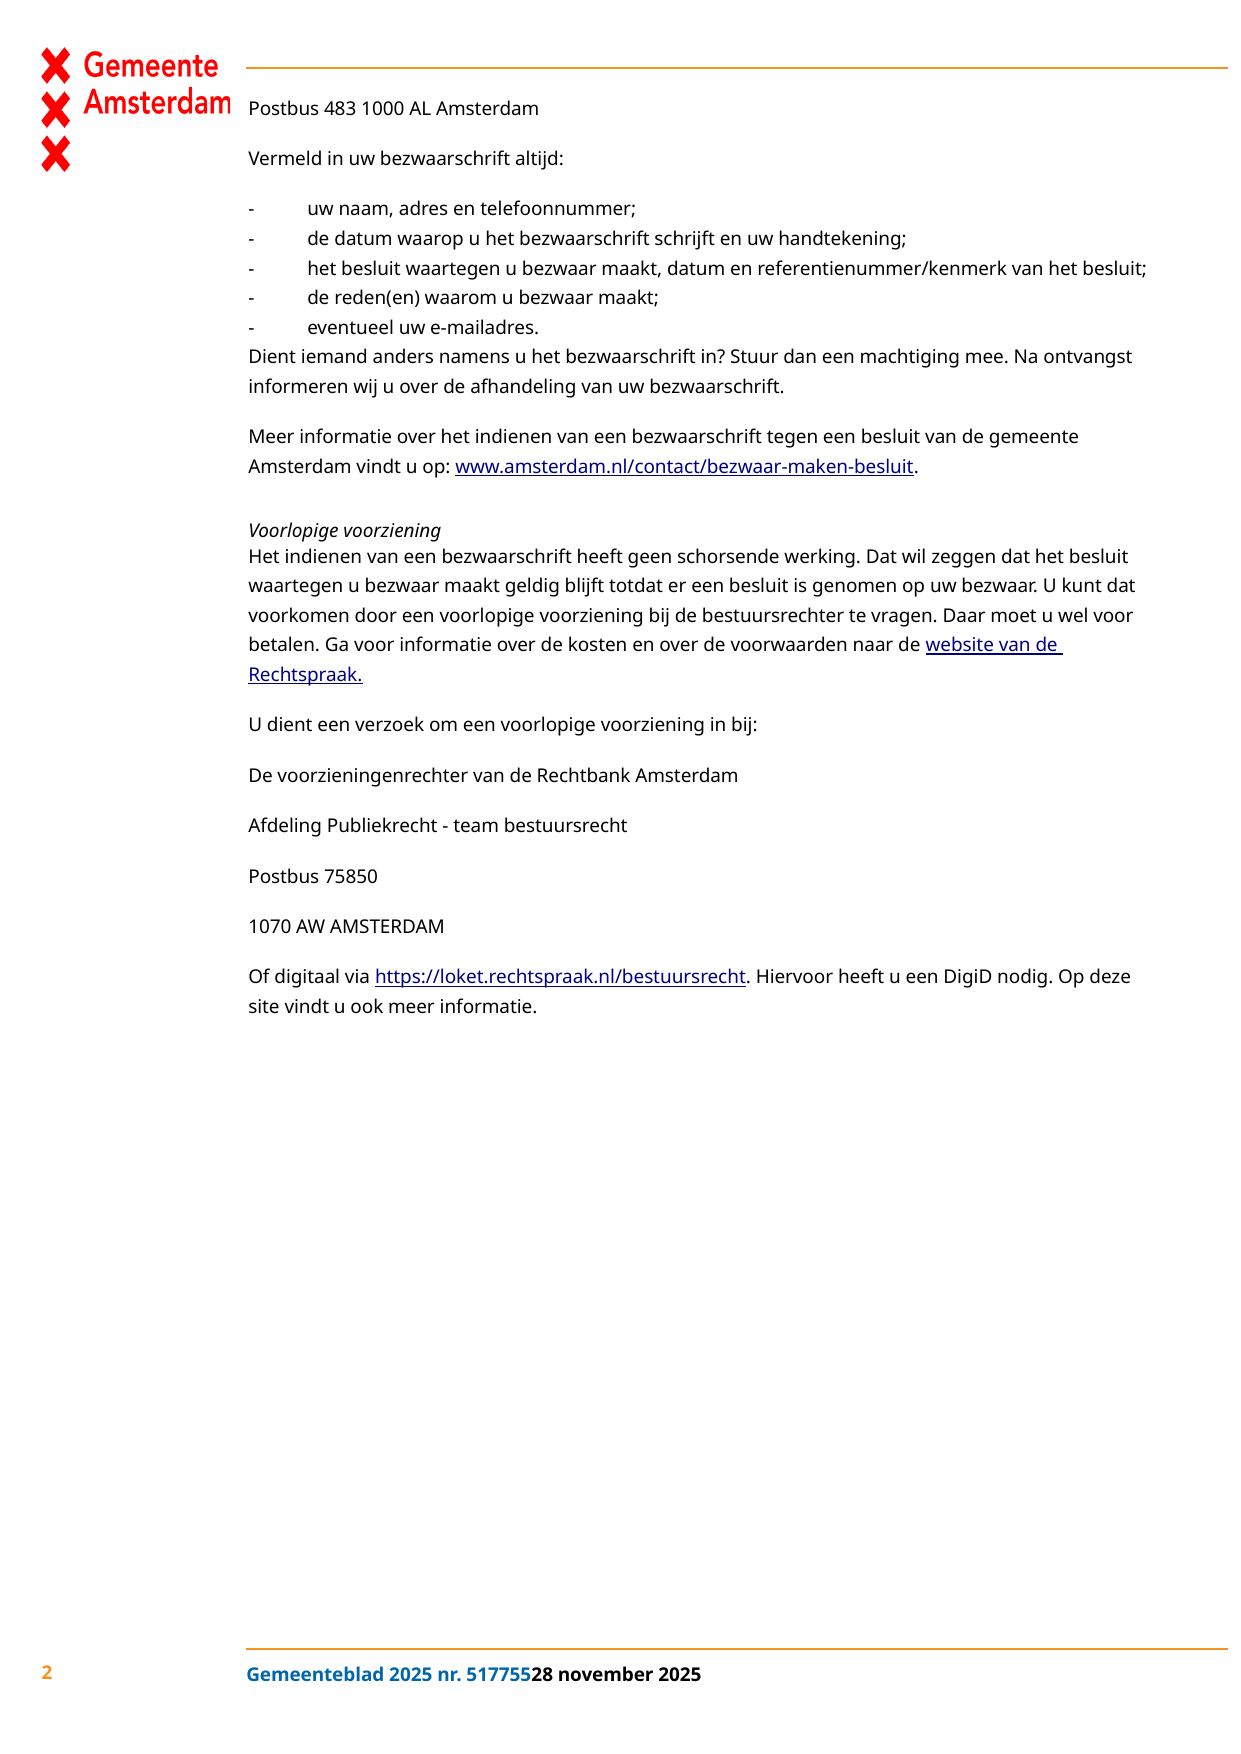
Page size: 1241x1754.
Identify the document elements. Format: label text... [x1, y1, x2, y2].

text Meer informatie over het indienen van een bezwaarschrift tegen een besluit van de gemeente Amsterdam vindt u op: www.amsterdam.nl/contact/bezwaar-maken-besluit. [248, 423, 1152, 479]
text 1070 AW AMSTERDAM [248, 913, 1152, 939]
list eventueel uw e-mailadres. [248, 314, 1152, 340]
text Het indienen van een bezwaarschrift heeft geen schorsende werking. Dat wil zeggen dat het besluit waartegen u bezwaar maakt geldig blijft totdat er een besluit is genomen op uw bezwaar. U kunt dat voorkomen door een voorlopige voorziening bij de bestuursrechter te vragen. Daar moet u wel voor betalen. Ga voor informatie over de kosten en over de voorwaarden naar de website van de Rechtspraak. [248, 543, 1152, 687]
list het besluit waartegen u bezwaar maakt, datum en referentienummer/kenmerk van het besluit; [248, 255, 1152, 281]
picture [41, 47, 231, 172]
text Afdeling Publiekrecht - team bestuursrecht [248, 812, 1152, 838]
text Of digitaal via https://loket.rechtspraak.nl/bestuursrecht. Hiervoor heeft u een DigiD nodig. Op deze site vindt u ook meer informatie. [248, 964, 1152, 1019]
list de reden(en) waarom u bezwaar maakt; [248, 284, 1152, 310]
list uw naam, adres en telefoonnummer; [248, 196, 1152, 221]
text Dient iemand anders namens u het bezwaarschrift in? Stuur dan een machtiging mee. Na ontvangst informeren wij u over de afhandeling van uw bezwaarschrift. [248, 343, 1152, 399]
text Postbus 75850 [248, 863, 1152, 888]
text Vermeld in uw bezwaarschrift altijd: [248, 145, 1152, 171]
text Voorlopige voorziening [248, 517, 1152, 543]
text U dient een verzoek om een voorlopige voorziening in bij: [248, 712, 1152, 737]
text Postbus 483 1000 AL Amsterdam [248, 95, 1152, 121]
text De voorzieningenrechter van de Rechtbank Amsterdam [248, 762, 1152, 788]
list de datum waarop u het bezwaarschrift schrijft en uw handtekening; [248, 225, 1152, 251]
